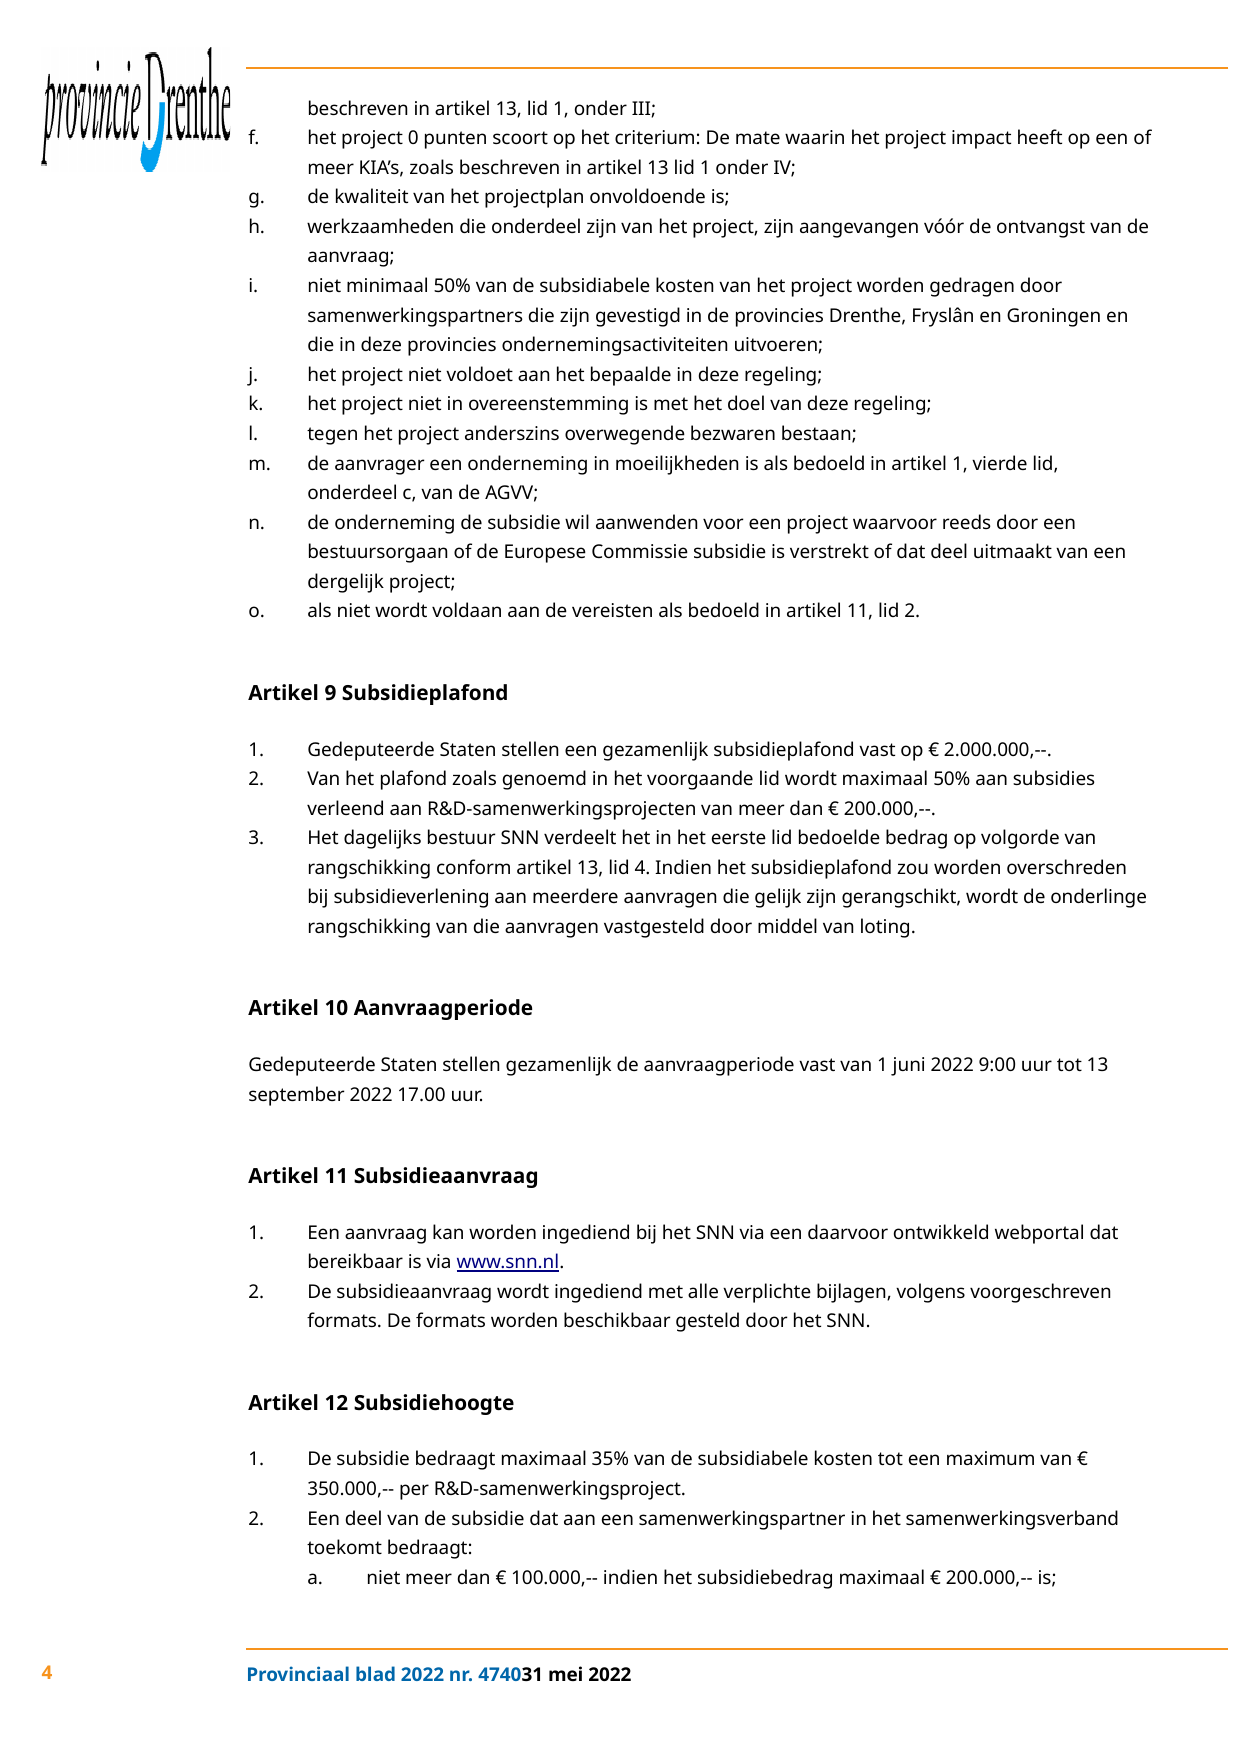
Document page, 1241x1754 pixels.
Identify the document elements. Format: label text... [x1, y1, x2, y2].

list De subsidie bedraagt maximaal 35% van de subsidiabele kosten tot een maximum van € 350.000,-- per R&D-samenwerkingsproject. [248, 1446, 1152, 1501]
text Artikel 11 Subsidieaanvraag [248, 1161, 1152, 1189]
list Een aanvraag kan worden ingediend bij het SNN via een daarvoor ontwikkeld webportal dat bereikbaar is via www.snn.nl. [248, 1219, 1152, 1274]
list Het dagelijks bestuur SNN verdeelt het in het eerste lid bedoelde bedrag op volgorde van rangschikking conform artikel 13, lid 4. Indien het subsidieplafond zou worden overschreden bij subsidieverlening aan meerdere aanvragen die gelijk zijn gerangschikt, wordt de onderlinge rangschikking van die aanvragen vastgesteld door middel van loting. [248, 824, 1152, 939]
text Artikel 12 Subsidiehoogte [248, 1388, 1152, 1416]
text Artikel 10 Aanvraagperiode [248, 993, 1152, 1022]
list de aanvrager een onderneming in moeilijkheden is als bedoeld in artikel 1, vierde lid, onderdeel c, van de AGVV; [248, 450, 1152, 505]
list als niet wordt voldaan aan de vereisten als bedoeld in artikel 11, lid 2. [248, 598, 1152, 623]
list niet meer dan € 100.000,-- indien het subsidiebedrag maximaal € 200.000,-- is; [307, 1564, 1152, 1590]
list Een deel van de subsidie dat aan een samenwerkingspartner in het samenwerkingsverband toekomt bedraagt: [248, 1505, 1152, 1560]
list het project niet voldoet aan het bepaalde in deze regeling; [248, 361, 1152, 387]
list de onderneming de subsidie wil aanwenden voor een project waarvoor reeds door een bestuursorgaan of de Europese Commissie subsidie is verstrekt of dat deel uitmaakt van een dergelijk project; [248, 509, 1152, 594]
list de kwaliteit van het projectplan onvoldoende is; [248, 183, 1152, 209]
list het project 0 punten scoort op het criterium: De mate waarin het project impact heeft op een of meer KIA’s, zoals beschreven in artikel 13 lid 1 onder IV; [248, 124, 1152, 180]
list niet minimaal 50% van de subsidiabele kosten van het project worden gedragen door samenwerkingspartners die zijn gevestigd in de provincies Drenthe, Fryslân en Groningen en die in deze provincies ondernemingsactiviteiten uitvoeren; [248, 272, 1152, 357]
list Van het plafond zoals genoemd in het voorgaande lid wordt maximaal 50% aan subsidies verleend aan R&D-samenwerkingsprojecten van meer dan € 200.000,--. [248, 765, 1152, 821]
list werkzaamheden die onderdeel zijn van het project, zijn aangevangen vóór de ontvangst van de aanvraag; [248, 213, 1152, 268]
picture [41, 47, 231, 172]
text Gedeputeerde Staten stellen gezamenlijk de aanvraagperiode vast van 1 juni 2022 9:00 uur tot 13 september 2022 17.00 uur. [248, 1051, 1152, 1107]
list het project niet in overeenstemming is met het doel van deze regeling; [248, 391, 1152, 416]
text Artikel 9 Subsidieplafond [248, 678, 1152, 706]
list De subsidieaanvraag wordt ingediend met alle verplichte bijlagen, volgens voorgeschreven formats. De formats worden beschikbaar gesteld door het SNN. [248, 1278, 1152, 1333]
list Gedeputeerde Staten stellen een gezamenlijk subsidieplafond vast op € 2.000.000,--. [248, 736, 1152, 761]
list beschreven in artikel 13, lid 1, onder III; [248, 95, 1152, 121]
list tegen het project anderszins overwegende bezwaren bestaan; [248, 420, 1152, 446]
